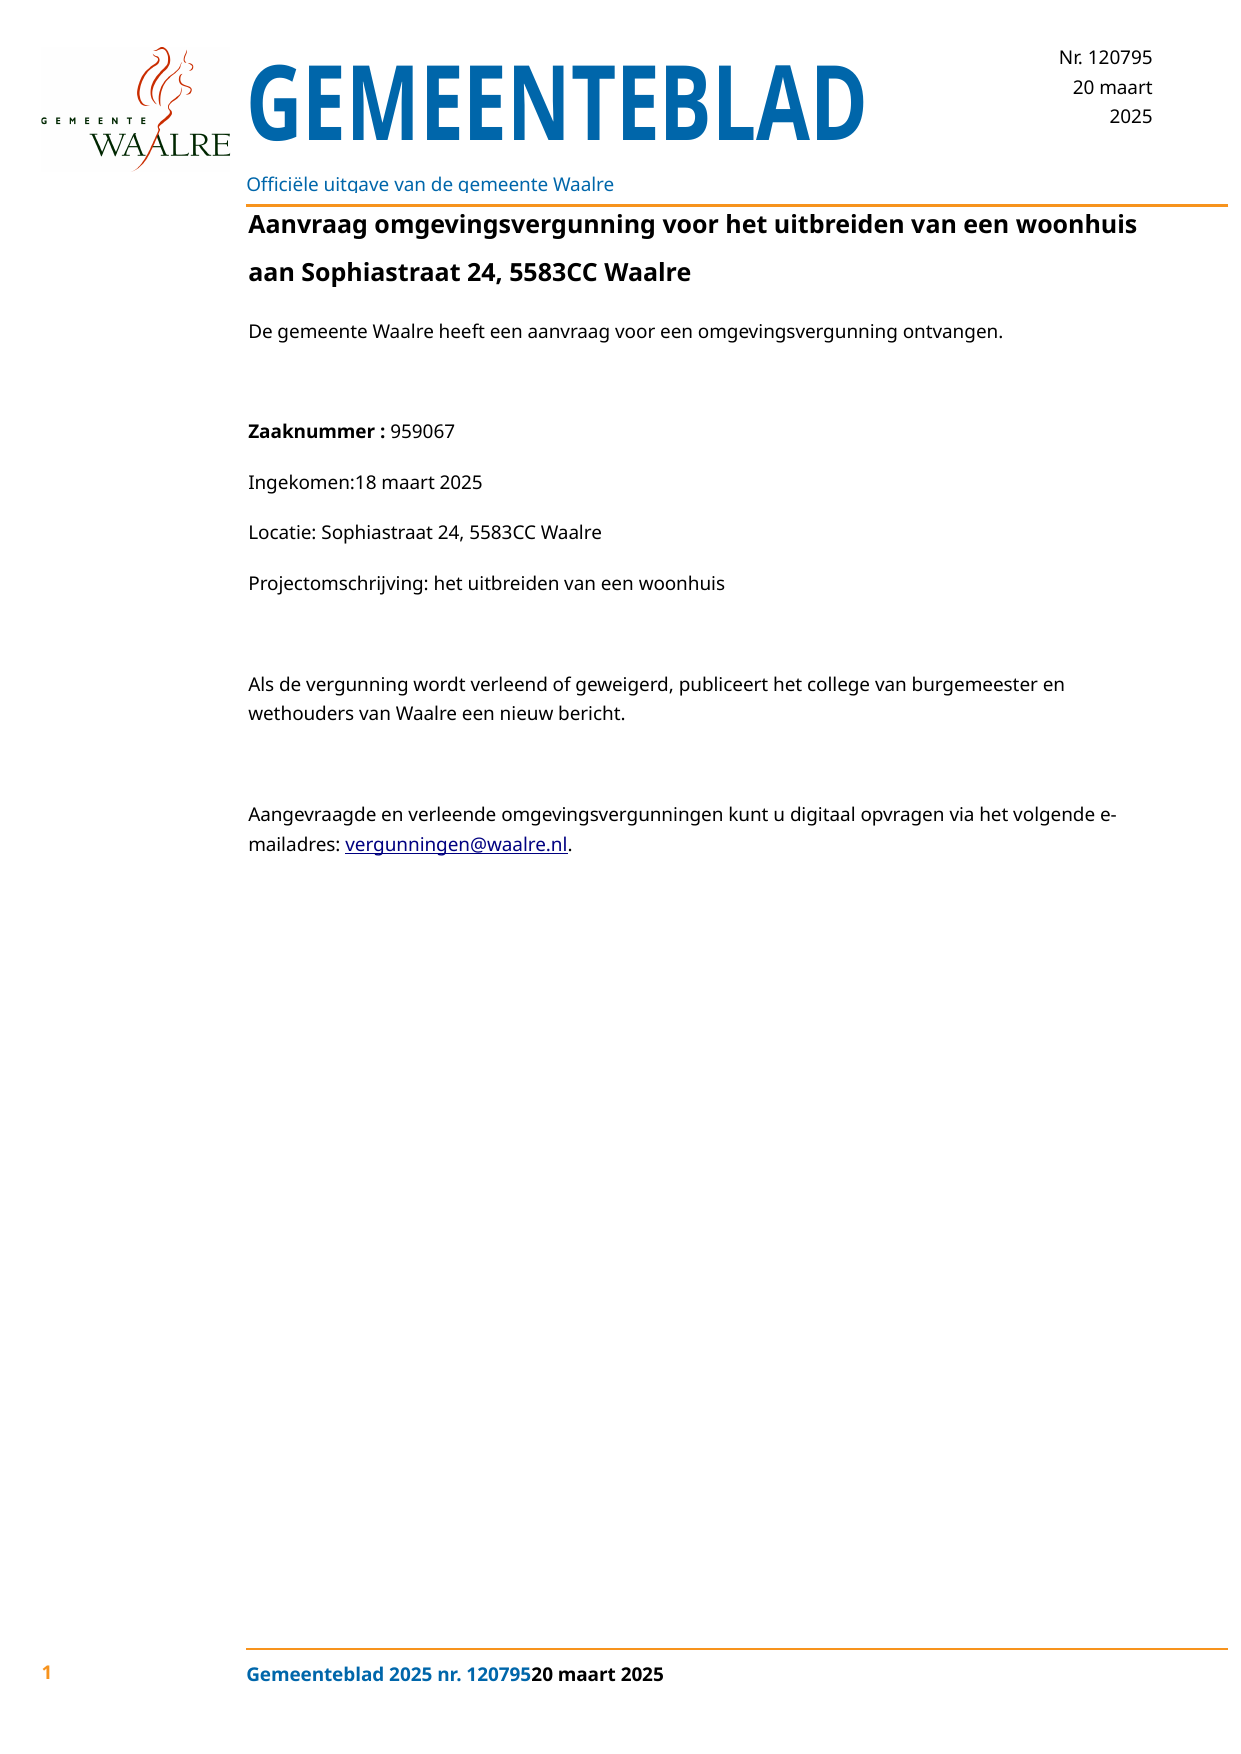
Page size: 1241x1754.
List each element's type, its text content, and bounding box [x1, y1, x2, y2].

text Aangevraagde en verleende omgevingsvergunningen kunt u digitaal opvragen via het volgende e-mailadres: vergunningen@waalre.nl. [248, 801, 1152, 857]
text Als de vergunning wordt verleend of geweigerd, publiceert het college van burgemeester en wethouders van Waalre een nieuw bericht. [248, 671, 1152, 726]
text Aanvraag omgevingsvergunning voor het uitbreiden van een woonhuis aan Sophiastraat 24, 5583CC Waalre [248, 207, 1152, 288]
picture [41, 47, 231, 172]
text Projectomschrijving: het uitbreiden van een woonhuis [248, 570, 1152, 596]
text Zaaknummer : 959067 [248, 419, 1152, 444]
text Locatie: Sophiastraat 24, 5583CC Waalre [248, 519, 1152, 545]
text Ingekomen:18 maart 2025 [248, 469, 1152, 495]
text De gemeente Waalre heeft een aanvraag voor een omgevingsvergunning ontvangen. [248, 318, 1152, 344]
